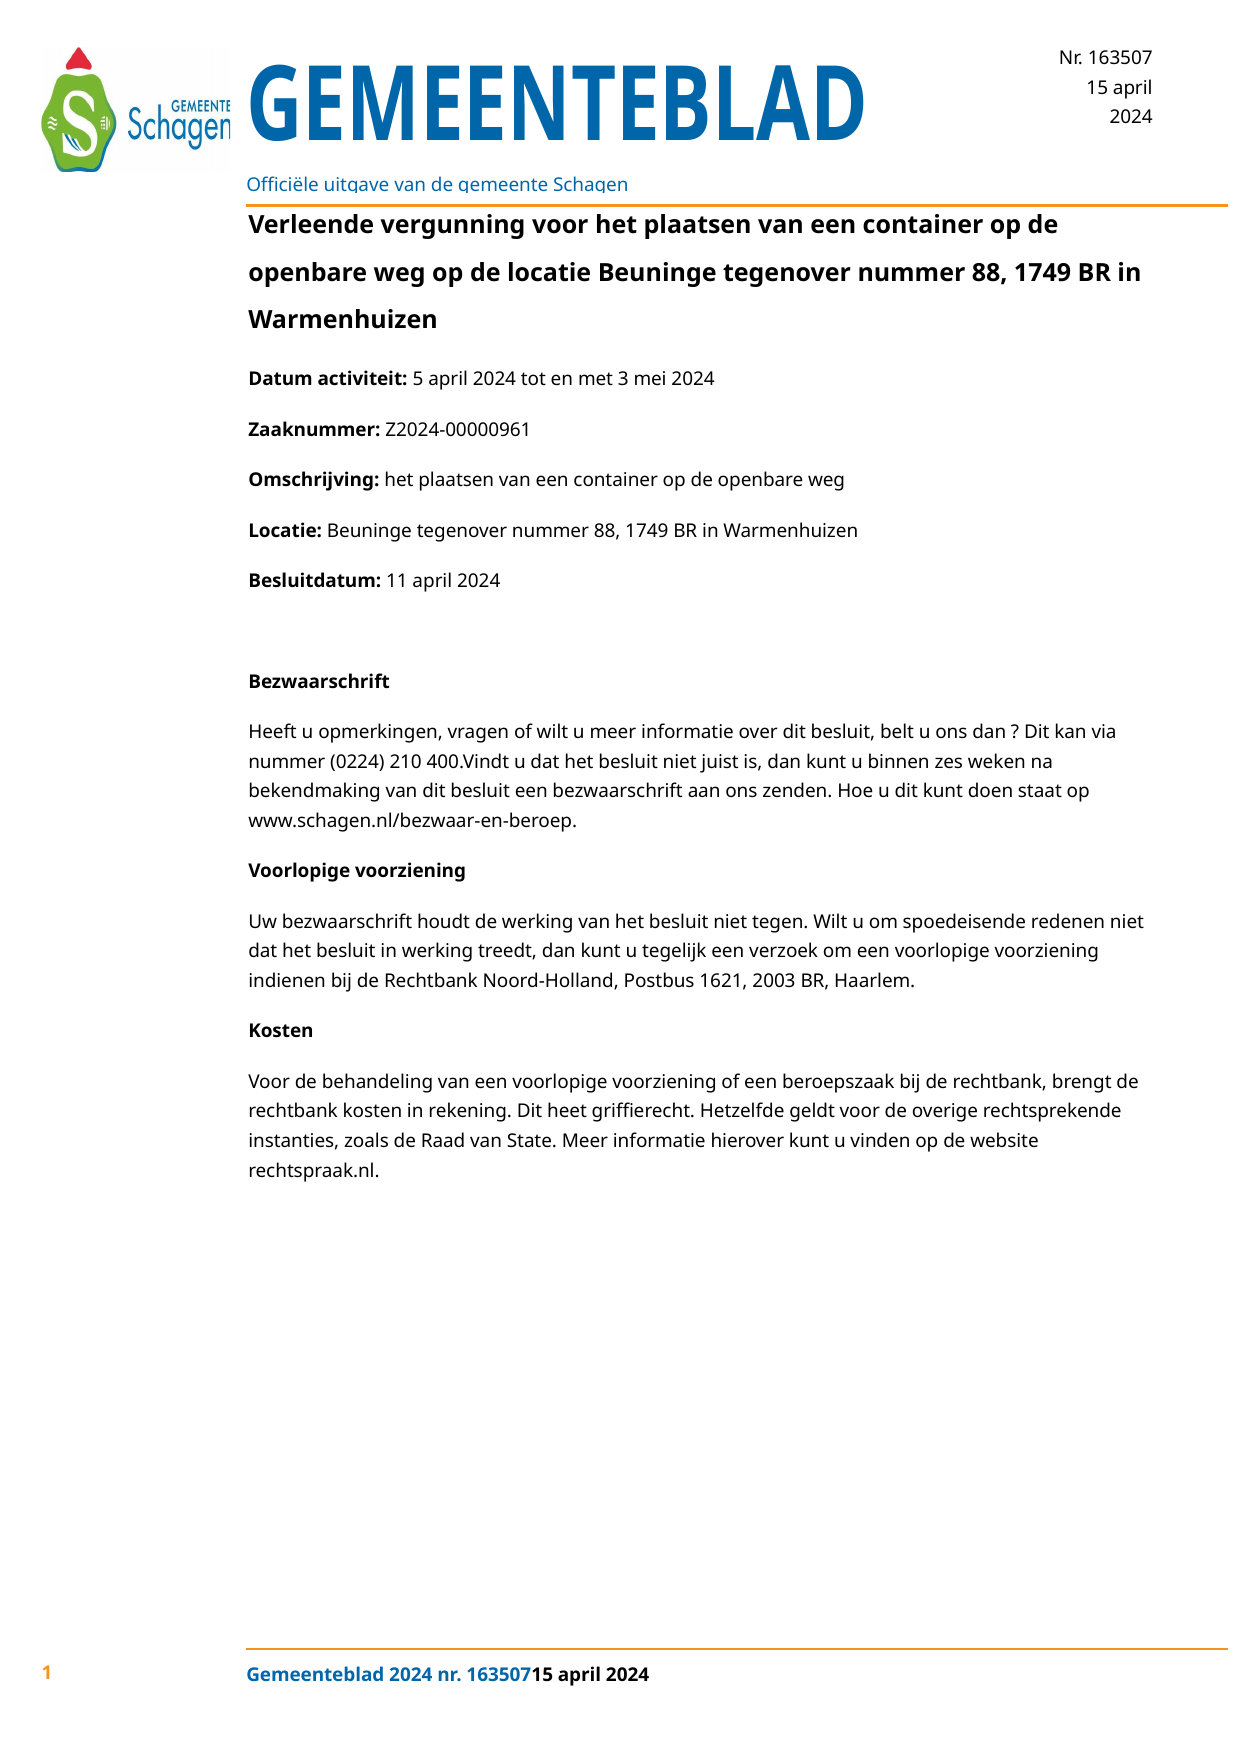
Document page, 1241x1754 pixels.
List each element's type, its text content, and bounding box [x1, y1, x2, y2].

text Omschrijving: het plaatsen van een container op de openbare weg [248, 466, 1152, 492]
text Heeft u opmerkingen, vragen of wilt u meer informatie over dit besluit, belt u ons dan ? Dit kan via nummer (0224) 210 400.Vindt u dat het besluit niet juist is, dan kunt u binnen zes weken na bekendmaking van dit besluit een bezwaarschrift aan ons zenden. Hoe u dit kunt doen staat op www.schagen.nl/bezwaar-en-beroep. [248, 718, 1152, 833]
text Datum activiteit: 5 april 2024 tot en met 3 mei 2024 [248, 366, 1152, 391]
text Zaaknummer: Z2024-00000961 [248, 416, 1152, 442]
text Voor de behandeling van een voorlopige voorziening of een beroepszaak bij de rechtbank, brengt de rechtbank kosten in rekening. Dit heet griffierecht. Hetzelfde geldt voor de overige rechtsprekende instanties, zoals de Raad van State. Meer informatie hierover kunt u vinden op de website rechtspraak.nl. [248, 1068, 1152, 1182]
text Kosten [248, 1018, 1152, 1043]
text Uw bezwaarschrift houdt de werking van het besluit niet tegen. Wilt u om spoedeisende redenen niet dat het besluit in werking treedt, dan kunt u tegelijk een verzoek om een voorlopige voorziening indienen bij de Rechtbank Noord-Holland, Postbus 1621, 2003 BR, Haarlem. [248, 908, 1152, 993]
text Bezwaarschrift [248, 668, 1152, 694]
text Besluitdatum: 11 april 2024 [248, 567, 1152, 593]
picture [41, 47, 231, 172]
text Locatie: Beuninge tegenover nummer 88, 1749 BR in Warmenhuizen [248, 517, 1152, 542]
text Verleende vergunning voor het plaatsen van een container op de openbare weg op de locatie Beuninge tegenover nummer 88, 1749 BR in Warmenhuizen [248, 207, 1152, 336]
text Voorlopige voorziening [248, 858, 1152, 883]
